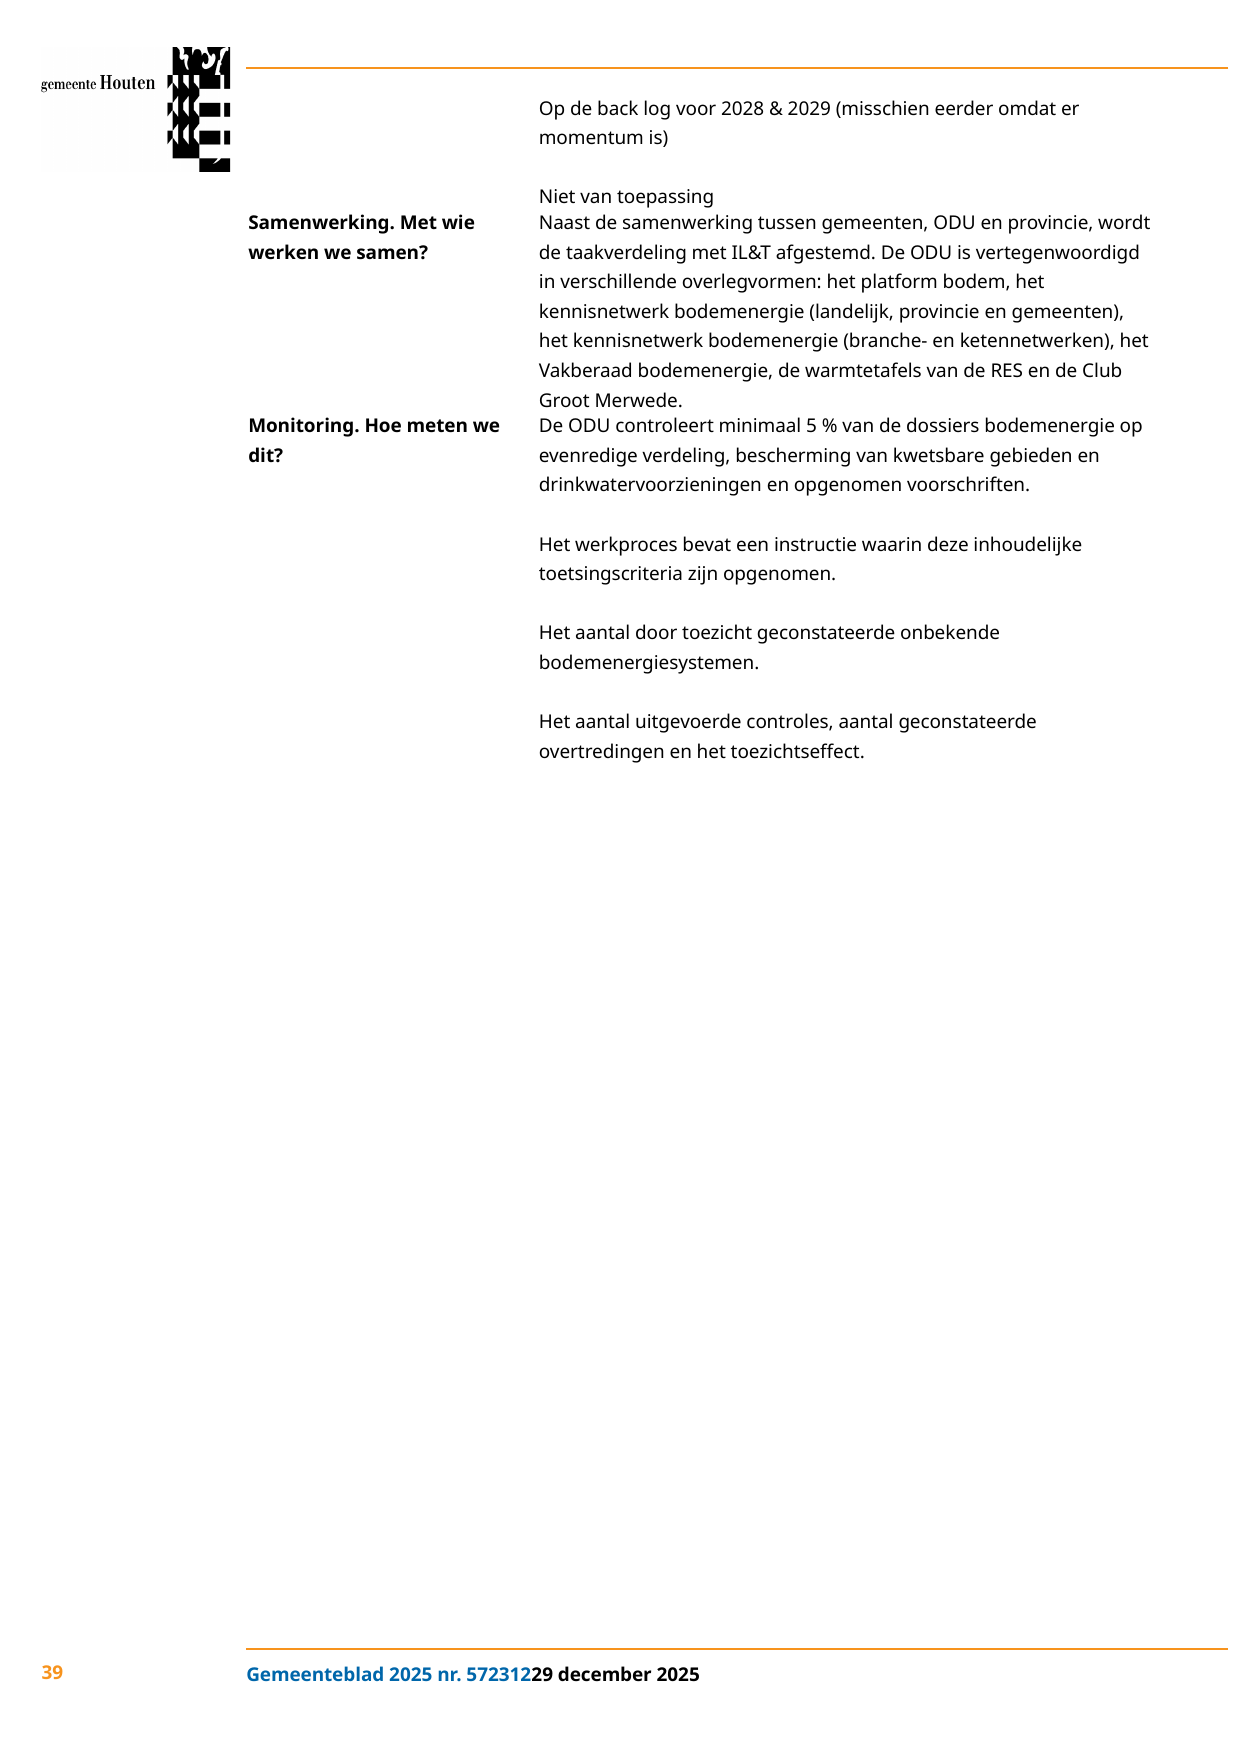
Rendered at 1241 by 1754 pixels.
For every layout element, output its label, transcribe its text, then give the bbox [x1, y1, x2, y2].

table_cell Op de back log voor 2028 & 2029 (misschien eerder omdat er momentum is) Niet van toepassing [539, 95, 1152, 209]
table_cell Naast de samenwerking tussen gemeenten, ODU en provincie, wordt de taakverdeling met IL&T afgestemd. De ODU is vertegenwoordigd in verschillende overlegvormen: het platform bodem, het kennisnetwerk bodemenergie (landelijk, provincie en gemeenten), het kennisnetwerk bodemenergie (branche- en ketennetwerken), het Vakberaad bodemenergie, de warmtetafels van de RES en de Club Groot Merwede. [539, 209, 1152, 412]
table_cell Monitoring. Hoe meten we dit? [248, 413, 539, 764]
table_cell De ODU controleert minimaal 5 % van de dossiers bodemenergie op evenredige verdeling, bescherming van kwetsbare gebieden en drinkwatervoorzieningen en opgenomen voorschriften. Het werkproces bevat een instructie waarin deze inhoudelijke toetsingscriteria zijn opgenomen. Het aantal door toezicht geconstateerde onbekende bodemenergiesystemen. Het aantal uitgevoerde controles, aantal geconstateerde overtredingen en het toezichtseffect. [539, 413, 1152, 764]
table_cell [248, 95, 539, 209]
table_cell Samenwerking. Met wie werken we samen? [248, 209, 539, 412]
picture [41, 47, 231, 172]
